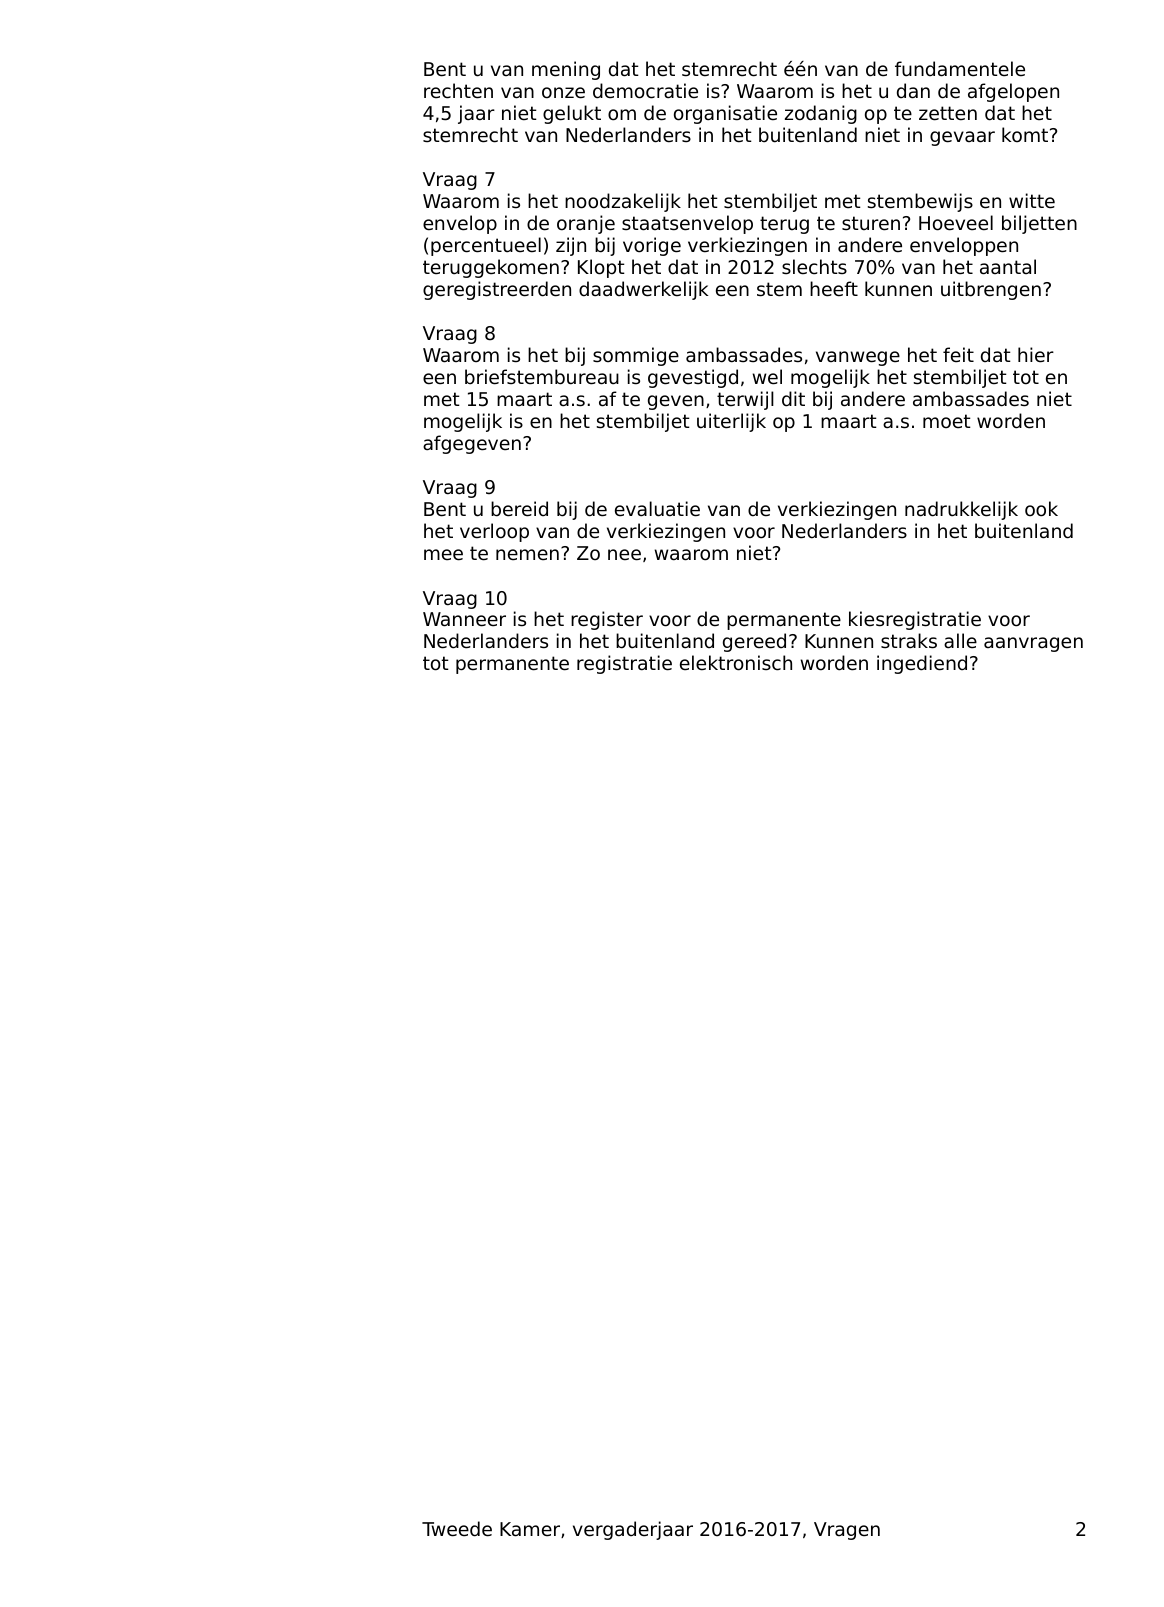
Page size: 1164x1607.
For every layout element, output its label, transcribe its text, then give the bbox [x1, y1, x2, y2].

text Bent u bereid bij de evaluatie van de verkiezingen nadrukkelijk ook het verloop van de verkiezingen voor Nederlanders in het buitenland mee te nemen? Zo nee, waarom niet? [422, 499, 1087, 565]
text Waarom is het bij sommige ambassades, vanwege het feit dat hier een briefstembureau is gevestigd, wel mogelijk het stembiljet tot en met 15 maart a.s. af te geven, terwijl dit bij andere ambassades niet mogelijk is en het stembiljet uiterlijk op 1 maart a.s. moet worden afgegeven? [422, 345, 1087, 455]
text Vraag 10 [422, 587, 1087, 609]
text Vraag 8 [422, 323, 1087, 345]
text Wanneer is het register voor de permanente kiesregistratie voor Nederlanders in het buitenland gereed? Kunnen straks alle aanvragen tot permanente registratie elektronisch worden ingediend? [422, 609, 1087, 675]
text Vraag 7 [422, 169, 1087, 191]
text Bent u van mening dat het stemrecht één van de fundamentele rechten van onze democratie is? Waarom is het u dan de afgelopen 4,5 jaar niet gelukt om de organisatie zodanig op te zetten dat het stemrecht van Nederlanders in het buitenland niet in gevaar komt? [422, 59, 1087, 147]
text Waarom is het noodzakelijk het stembiljet met stembewijs en witte envelop in de oranje staatsenvelop terug te sturen? Hoeveel biljetten (percentueel) zijn bij vorige verkiezingen in andere enveloppen teruggekomen? Klopt het dat in 2012 slechts 70% van het aantal geregistreerden daadwerkelijk een stem heeft kunnen uitbrengen? [422, 191, 1087, 301]
text Vraag 9 [422, 477, 1087, 499]
